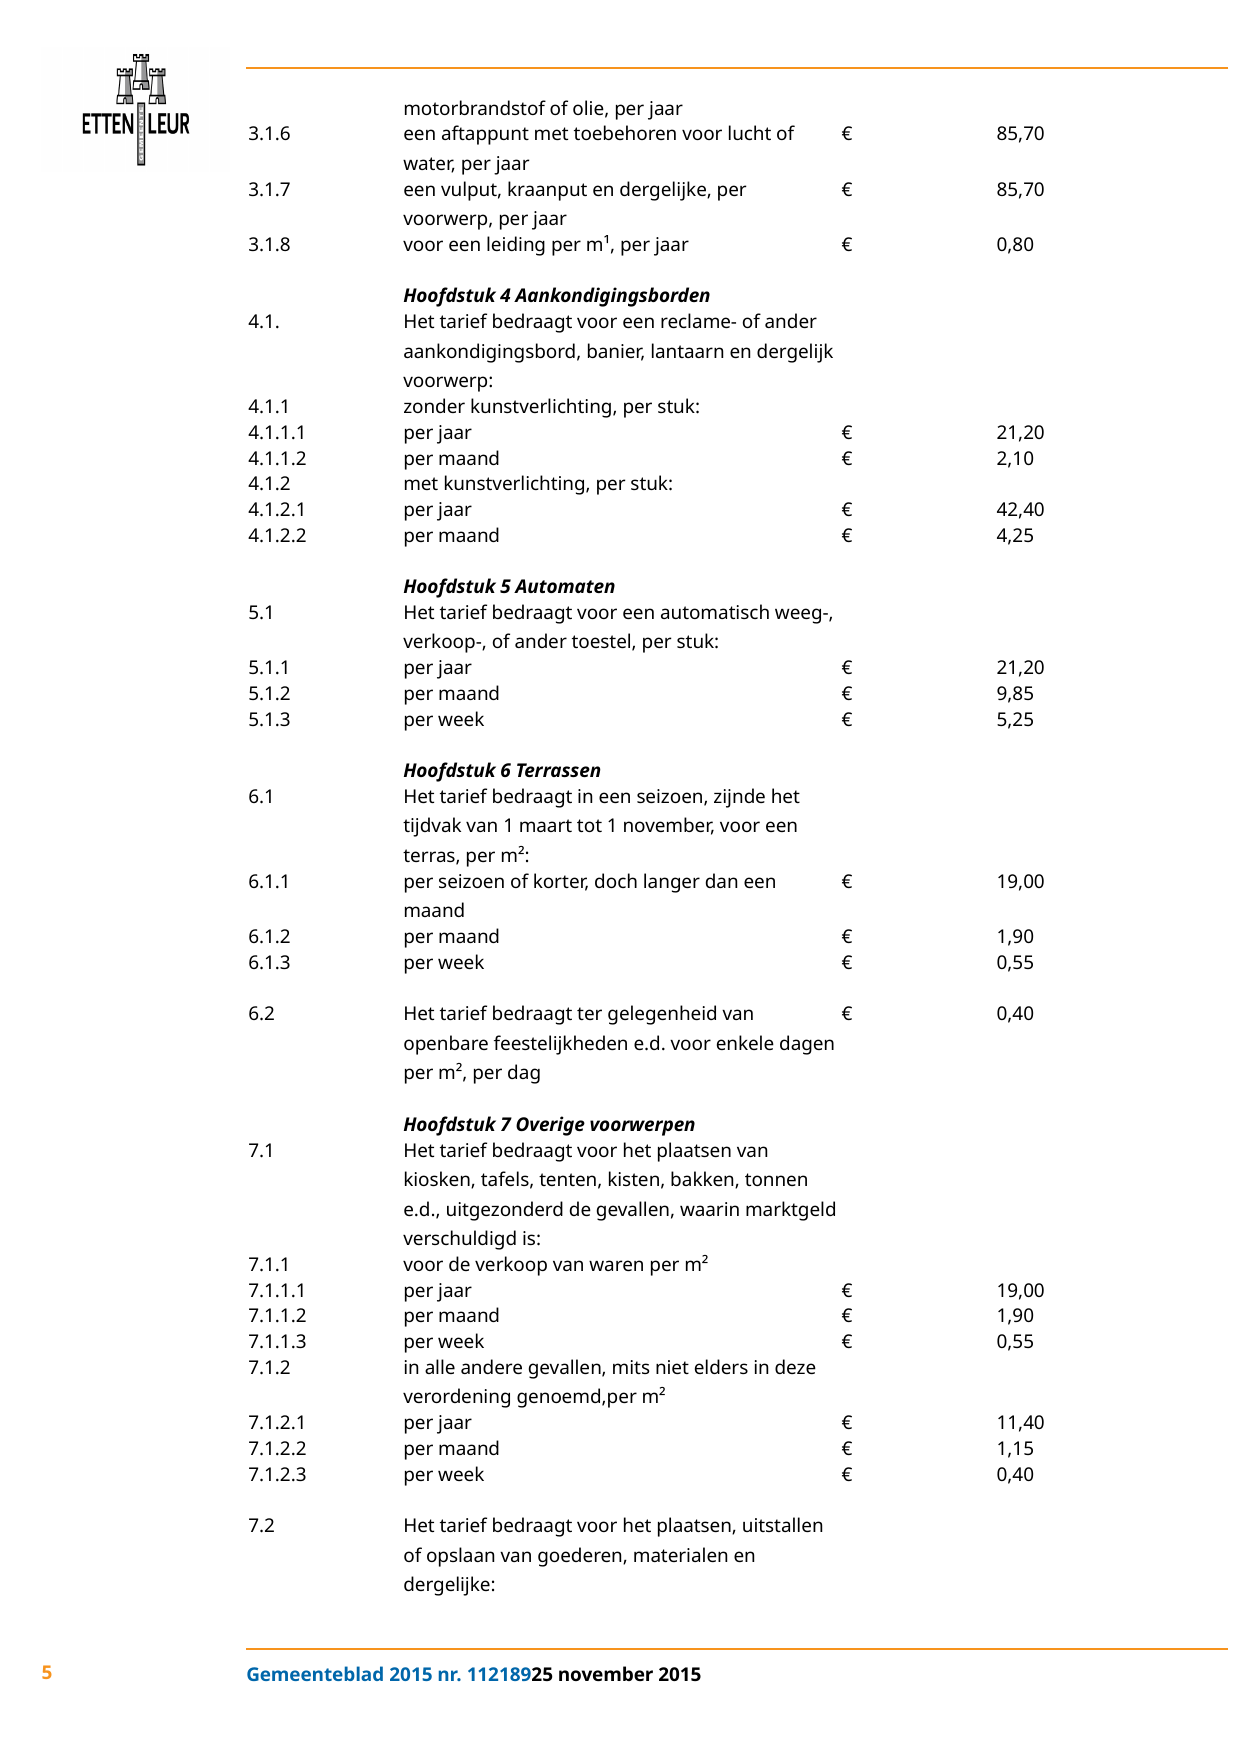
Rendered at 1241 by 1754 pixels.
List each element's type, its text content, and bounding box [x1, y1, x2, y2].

table_cell per jaar [403, 654, 841, 680]
table_cell 4,25 [996, 522, 1152, 548]
table_cell voor de verkoop van waren per m² [403, 1251, 841, 1277]
table_cell [403, 975, 841, 1000]
table_cell Hoofdstuk 7 Overige voorwerpen [403, 1111, 841, 1137]
table_cell [841, 1354, 996, 1409]
table_cell 21,20 [996, 654, 1152, 680]
table_cell [841, 1251, 996, 1277]
table_cell 85,70 [996, 176, 1152, 231]
table_cell € [841, 1277, 996, 1303]
table_cell Het tarief bedraagt ter gelegenheid van openbare feestelijkheden e.d. voor enkele dagen per m², per dag [403, 1000, 841, 1085]
table_cell 1,15 [996, 1435, 1152, 1461]
table_cell 19,00 [996, 1277, 1152, 1303]
table_cell 5.1.2 [248, 680, 403, 706]
table_cell [841, 1137, 996, 1251]
table_cell per maand [403, 445, 841, 470]
table_cell [996, 548, 1152, 573]
table_cell 4.1.2.2 [248, 522, 403, 548]
table_cell [248, 573, 403, 599]
table_cell [841, 599, 996, 654]
table_cell [403, 257, 841, 283]
table_cell Het tarief bedraagt voor het plaatsen van kiosken, tafels, tenten, kisten, bakken, tonnen e.d., uitgezonderd de gevallen, waarin marktgeld verschuldigd is: [403, 1137, 841, 1251]
table_cell [841, 95, 996, 121]
table_cell € [841, 868, 996, 923]
table_cell per maand [403, 1303, 841, 1328]
table_cell Hoofdstuk 5 Automaten [403, 573, 841, 599]
table_cell 7.1 [248, 1137, 403, 1251]
table_cell zonder kunstverlichting, per stuk: [403, 393, 841, 419]
table_cell 3.1.6 [248, 121, 403, 176]
table_cell [403, 548, 841, 573]
table_cell € [841, 1410, 996, 1435]
table_cell € [841, 923, 996, 949]
table_cell 0,55 [996, 1329, 1152, 1354]
table_cell [841, 1085, 996, 1111]
table_cell [996, 1354, 1152, 1409]
table_cell 7.1.2.3 [248, 1461, 403, 1487]
table_cell € [841, 445, 996, 470]
table_cell [996, 599, 1152, 654]
table_cell [841, 757, 996, 783]
table_cell 7.2 [248, 1513, 403, 1597]
table_cell 7.1.1.3 [248, 1329, 403, 1354]
table_cell Het tarief bedraagt voor het plaatsen, uitstallen of opslaan van goederen, materialen en dergelijke: [403, 1513, 841, 1597]
table_cell een aftappunt met toebehoren voor lucht of water, per jaar [403, 121, 841, 176]
table_cell € [841, 949, 996, 975]
table_cell [841, 975, 996, 1000]
table_cell 5.1.1 [248, 654, 403, 680]
table_cell [841, 283, 996, 308]
table_cell € [841, 654, 996, 680]
table_cell [841, 1513, 996, 1597]
table_cell [841, 470, 996, 496]
table_cell [841, 257, 996, 283]
table_cell 4.1.1.2 [248, 445, 403, 470]
table_cell [248, 732, 403, 757]
table_cell per week [403, 706, 841, 732]
table_cell [248, 975, 403, 1000]
table_cell met kunstverlichting, per stuk: [403, 470, 841, 496]
table_cell [403, 1487, 841, 1512]
table_cell 5.1.3 [248, 706, 403, 732]
table_cell € [841, 176, 996, 231]
table_cell 85,70 [996, 121, 1152, 176]
table_cell [248, 757, 403, 783]
table_cell [996, 732, 1152, 757]
table_cell 4.1.1.1 [248, 419, 403, 445]
table_cell 7.1.1.2 [248, 1303, 403, 1328]
table_cell € [841, 1435, 996, 1461]
table_cell € [841, 1329, 996, 1354]
table_cell [996, 1513, 1152, 1597]
table_cell 3.1.7 [248, 176, 403, 231]
table_cell 7.1.2.1 [248, 1410, 403, 1435]
table_cell € [841, 1000, 996, 1085]
table_cell 1,90 [996, 1303, 1152, 1328]
table_cell [841, 1111, 996, 1137]
table_cell 3.1.8 [248, 231, 403, 257]
table_cell 11,40 [996, 1410, 1152, 1435]
table_cell [248, 548, 403, 573]
table_cell Het tarief bedraagt voor een automatisch weeg-, verkoop-, of ander toestel, per stuk: [403, 599, 841, 654]
table_cell per week [403, 1329, 841, 1354]
table_cell 0,40 [996, 1461, 1152, 1487]
table_cell [403, 1085, 841, 1111]
table_cell per week [403, 1461, 841, 1487]
table_cell [996, 783, 1152, 868]
table_cell per jaar [403, 1277, 841, 1303]
table_cell [841, 783, 996, 868]
table_cell € [841, 706, 996, 732]
table_cell [248, 257, 403, 283]
table_cell per jaar [403, 419, 841, 445]
table_cell [996, 95, 1152, 121]
table_cell per seizoen of korter, doch langer dan een maand [403, 868, 841, 923]
table_cell Hoofdstuk 6 Terrassen [403, 757, 841, 783]
table_cell [248, 283, 403, 308]
table_cell [996, 1251, 1152, 1277]
table_cell 5,25 [996, 706, 1152, 732]
table_cell [996, 1137, 1152, 1251]
table_cell 7.1.1.1 [248, 1277, 403, 1303]
table_cell € [841, 522, 996, 548]
table_cell 4.1.2.1 [248, 496, 403, 522]
table_cell Hoofdstuk 4 Aankondigingsborden [403, 283, 841, 308]
table_cell [996, 257, 1152, 283]
table_cell [996, 308, 1152, 393]
table_cell per week [403, 949, 841, 975]
table_cell [841, 393, 996, 419]
table_cell [841, 732, 996, 757]
table_cell [248, 1111, 403, 1137]
table_cell [248, 1085, 403, 1111]
table_cell 7.1.1 [248, 1251, 403, 1277]
table_cell per jaar [403, 1410, 841, 1435]
table_cell 1,90 [996, 923, 1152, 949]
table_cell 4.1.2 [248, 470, 403, 496]
table_cell 0,80 [996, 231, 1152, 257]
table_cell 9,85 [996, 680, 1152, 706]
table_cell per jaar [403, 496, 841, 522]
table_cell 4.1. [248, 308, 403, 393]
table_cell [996, 1111, 1152, 1137]
table_cell een vulput, kraanput en dergelijke, per voorwerp, per jaar [403, 176, 841, 231]
table_cell 6.1.1 [248, 868, 403, 923]
table_cell 19,00 [996, 868, 1152, 923]
table_cell 6.1.3 [248, 949, 403, 975]
table_cell 6.1 [248, 783, 403, 868]
table_cell [996, 283, 1152, 308]
table_cell [403, 732, 841, 757]
table_cell [996, 1085, 1152, 1111]
picture [41, 47, 231, 172]
table_cell per maand [403, 680, 841, 706]
table_cell [841, 308, 996, 393]
table_cell [841, 1487, 996, 1512]
table_cell [248, 1487, 403, 1512]
table_cell 21,20 [996, 419, 1152, 445]
table_cell € [841, 1303, 996, 1328]
table_cell [996, 1487, 1152, 1512]
table_cell € [841, 680, 996, 706]
table_cell Het tarief bedraagt in een seizoen, zijnde het tijdvak van 1 maart tot 1 november, voor een terras, per m²: [403, 783, 841, 868]
table_cell 0,55 [996, 949, 1152, 975]
table_cell € [841, 1461, 996, 1487]
table_cell 7.1.2 [248, 1354, 403, 1409]
table_cell € [841, 231, 996, 257]
table_cell 6.2 [248, 1000, 403, 1085]
table_cell 0,40 [996, 1000, 1152, 1085]
table_cell motorbrandstof of olie, per jaar [403, 95, 841, 121]
table_cell € [841, 419, 996, 445]
table_cell [996, 975, 1152, 1000]
table_cell 42,40 [996, 496, 1152, 522]
table_cell [841, 548, 996, 573]
table_cell [996, 393, 1152, 419]
table_cell 6.1.2 [248, 923, 403, 949]
table_cell [996, 573, 1152, 599]
table_cell 7.1.2.2 [248, 1435, 403, 1461]
table_cell 5.1 [248, 599, 403, 654]
table_cell € [841, 121, 996, 176]
table_cell voor een leiding per m¹, per jaar [403, 231, 841, 257]
table_cell Het tarief bedraagt voor een reclame- of ander aankondigingsbord, banier, lantaarn en dergelijk voorwerp: [403, 308, 841, 393]
table_cell in alle andere gevallen, mits niet elders in deze verordening genoemd,per m² [403, 1354, 841, 1409]
table_cell 4.1.1 [248, 393, 403, 419]
table_cell per maand [403, 1435, 841, 1461]
table_cell [996, 470, 1152, 496]
table_cell [248, 95, 403, 121]
table_cell [996, 757, 1152, 783]
table_cell € [841, 496, 996, 522]
table_cell [841, 573, 996, 599]
table_cell per maand [403, 923, 841, 949]
table_cell per maand [403, 522, 841, 548]
table_cell 2,10 [996, 445, 1152, 470]
